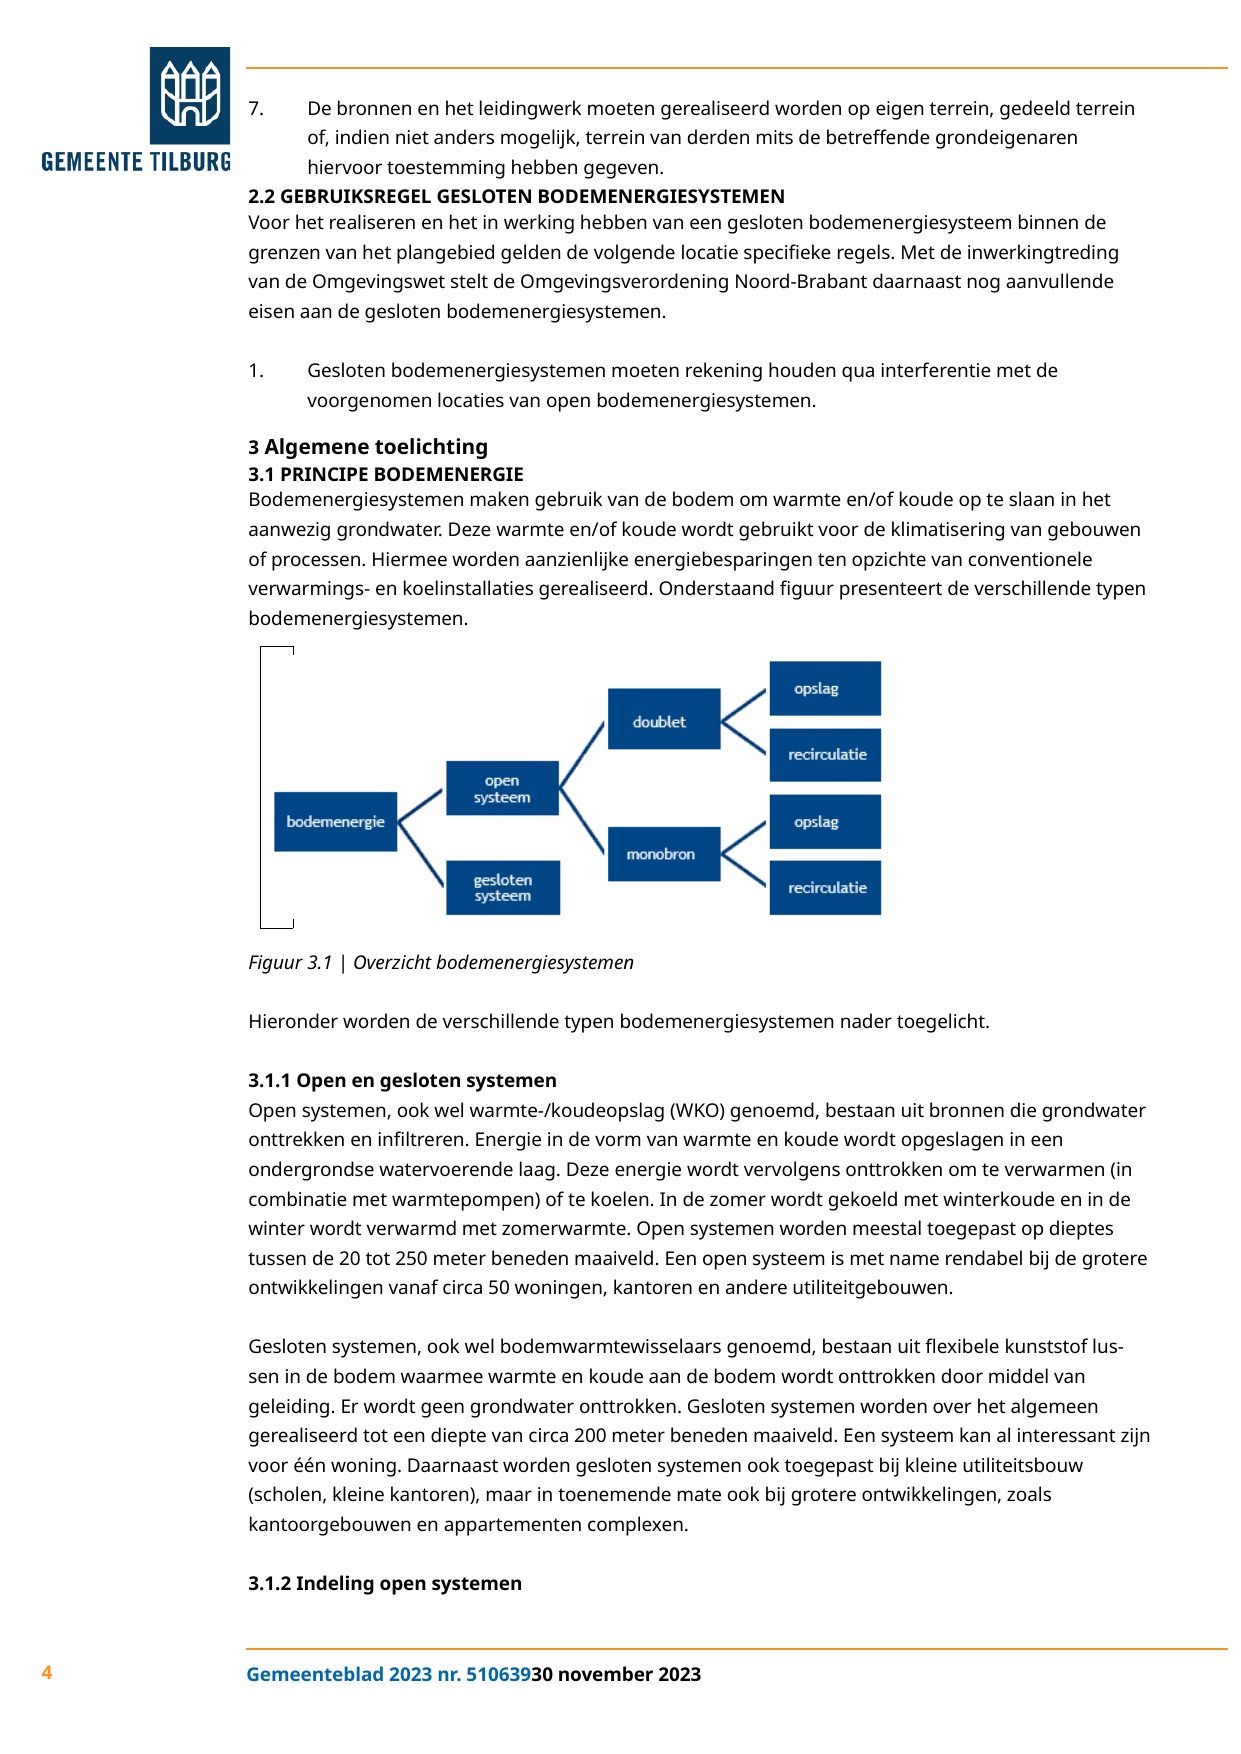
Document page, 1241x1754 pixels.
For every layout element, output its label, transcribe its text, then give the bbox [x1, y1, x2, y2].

text Figuur 3.1 | Overzicht bodemenergiesystemen [248, 949, 1152, 975]
text 3.1 PRINCIPE BODEMENERGIE [248, 461, 1152, 487]
text 3.1.1 Open en gesloten systemen [248, 1067, 1152, 1093]
list De bronnen en het leidingwerk moeten gerealiseerd worden op eigen terrein, gedeeld terrein of, indien niet anders mogelijk, terrein van derden mits de betreffende grondeigenaren hiervoor toestemming hebben gegeven. [248, 95, 1152, 180]
text 2.2 GEBRUIKSREGEL GESLOTEN BODEMENERGIESYSTEMEN [248, 183, 1152, 209]
picture [41, 47, 231, 172]
text Gesloten systemen, ook wel bodemwarmtewisselaars genoemd, bestaan uit flexibele kunststof lus-sen in de bodem waarmee warmte en koude aan de bodem wordt onttrokken door middel van geleiding. Er wordt geen grondwater onttrokken. Gesloten systemen worden over het algemeen gerealiseerd tot een diepte van circa 200 meter beneden maaiveld. Een systeem kan al interessant zijn voor één woning. Daarnaast worden gesloten systemen ook toegepast bij kleine utiliteitsbouw (scholen, kleine kantoren), maar in toenemende mate ook bij grotere ontwikkelingen, zoals kantoorgebouwen en appartementen complexen. [248, 1334, 1152, 1537]
text 3 Algemene toelichting [248, 432, 1152, 461]
text Hieronder worden de verschillende typen bodemenergiesystemen nader toegelicht. [248, 1008, 1152, 1034]
text 3.1.2 Indeling open systemen [248, 1570, 1152, 1596]
picture [268, 655, 889, 919]
text Open systemen, ook wel warmte-/koudeopslag (WKO) genoemd, bestaan uit bronnen die grondwater onttrekken en infiltreren. Energie in de vorm van warmte en koude wordt opgeslagen in een ondergrondse watervoerende laag. Deze energie wordt vervolgens onttrokken om te verwarmen (in combinatie met warmtepompen) of te koelen. In de zomer wordt gekoeld met winterkoude en in de winter wordt verwarmd met zomerwarmte. Open systemen worden meestal toegepast op dieptes tussen de 20 tot 250 meter beneden maaiveld. Een open systeem is met name rendabel bij de grotere ontwikkelingen vanaf circa 50 woningen, kantoren en andere utiliteitgebouwen. [248, 1097, 1152, 1300]
text Voor het realiseren en het in werking hebben van een gesloten bodemenergiesysteem binnen de grenzen van het plangebied gelden de volgende locatie specifieke regels. Met de inwerkingtreding van de Omgevingswet stelt de Omgevingsverordening Noord-Brabant daarnaast nog aanvullende eisen aan de gesloten bodemenergiesystemen. [248, 209, 1152, 324]
text Bodemenergiesystemen maken gebruik van de bodem om warmte en/of koude op te slaan in het aanwezig grondwater. Deze warmte en/of koude wordt gebruikt voor de klimatisering van gebouwen of processen. Hiermee worden aanzienlijke energiebesparingen ten opzichte van conventionele verwarmings- en koelinstallaties gerealiseerd. Onderstaand figuur presenteert de verschillende typen bodemenergiesystemen. [248, 487, 1152, 631]
list Gesloten bodemenergiesystemen moeten rekening houden qua interferentie met de voorgenomen locaties van open bodemenergiesystemen. [248, 357, 1152, 412]
